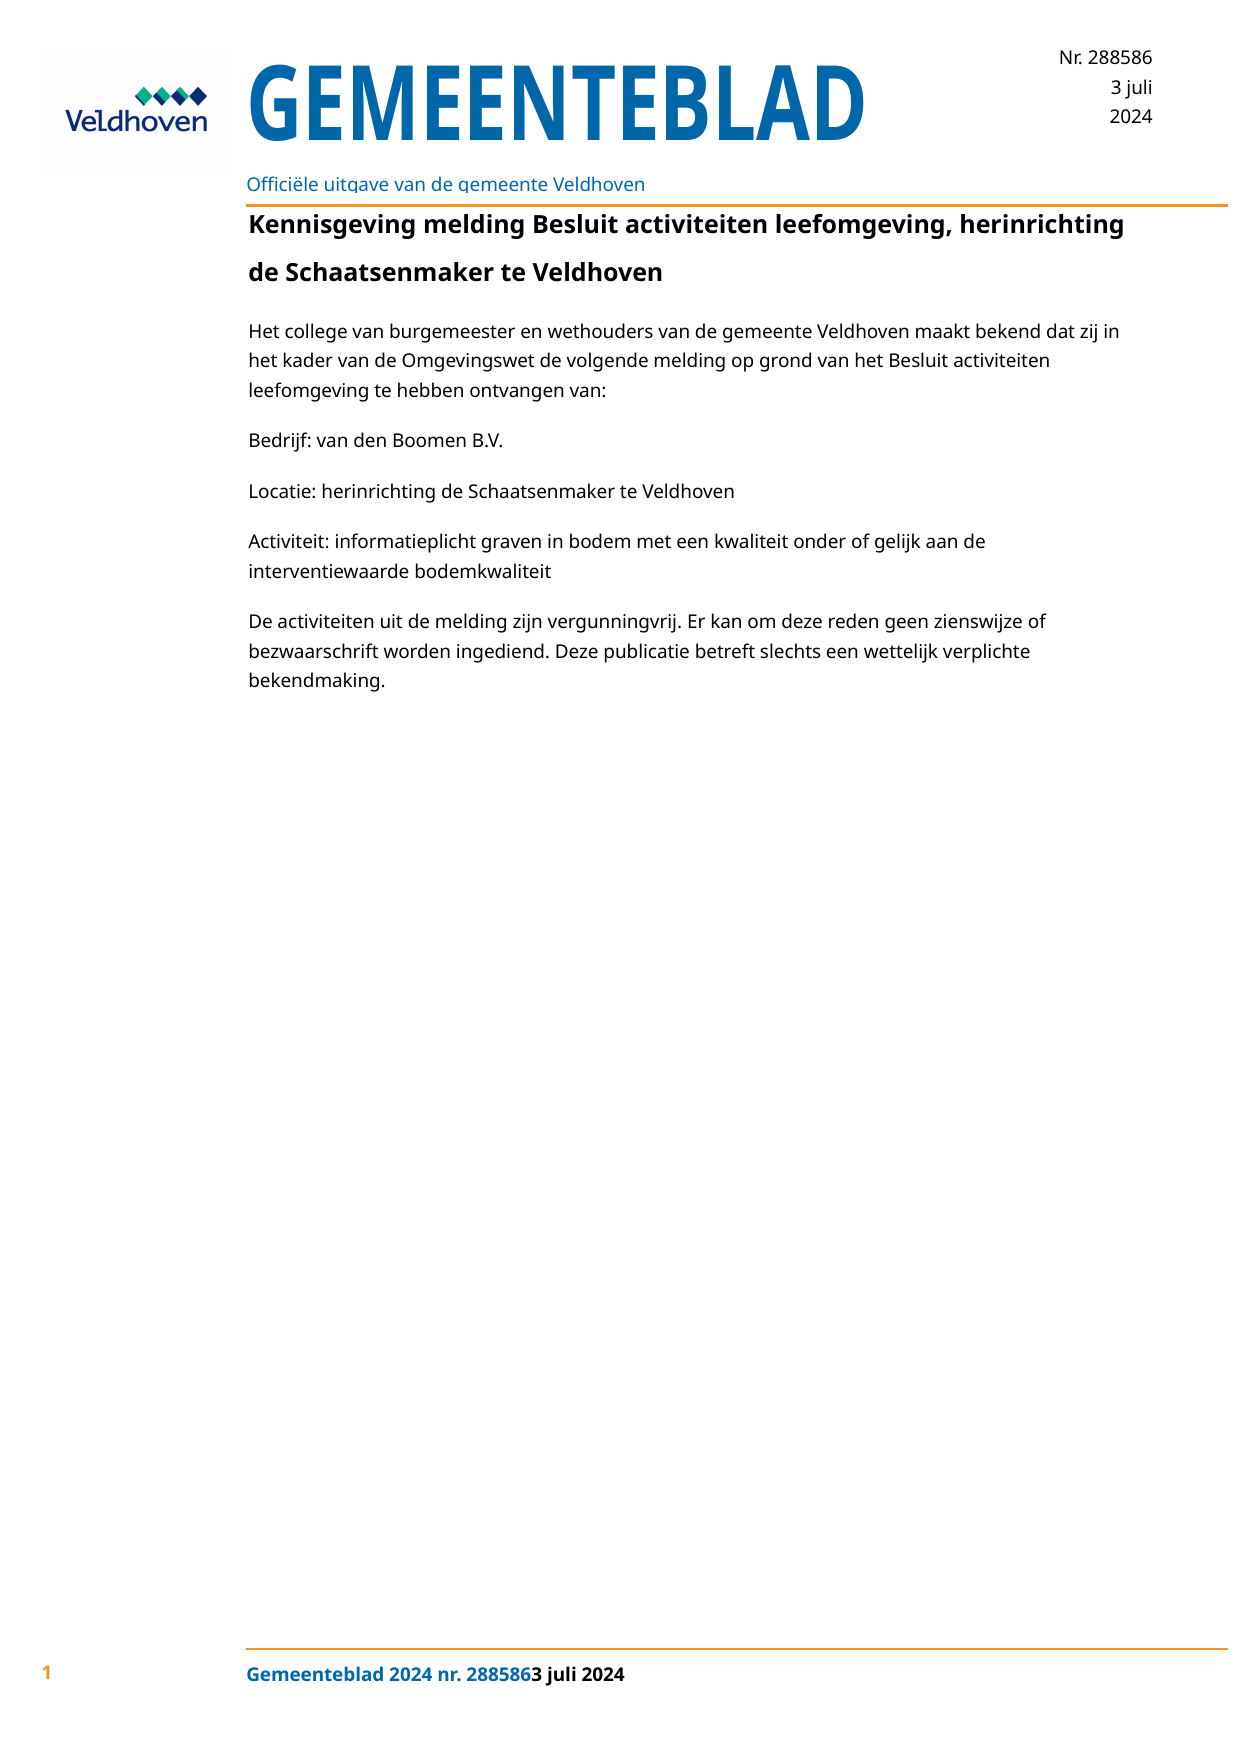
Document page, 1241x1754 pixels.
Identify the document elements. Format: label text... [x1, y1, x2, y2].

picture [41, 47, 231, 172]
text Het college van burgemeester en wethouders van de gemeente Veldhoven maakt bekend dat zij in het kader van de Omgevingswet de volgende melding op grond van het Besluit activiteiten leefomgeving te hebben ontvangen van: [248, 318, 1152, 403]
text Activiteit: informatieplicht graven in bodem met een kwaliteit onder of gelijk aan de interventiewaarde bodemkwaliteit [248, 528, 1152, 584]
text Locatie: herinrichting de Schaatsenmaker te Veldhoven [248, 478, 1152, 504]
text De activiteiten uit de melding zijn vergunningvrij. Er kan om deze reden geen zienswijze of bezwaarschrift worden ingediend. Deze publicatie betreft slechts een wettelijk verplichte bekendmaking. [248, 608, 1152, 693]
text Kennisgeving melding Besluit activiteiten leefomgeving, herinrichting de Schaatsenmaker te Veldhoven [248, 207, 1152, 288]
text Bedrijf: van den Boomen B.V. [248, 427, 1152, 453]
